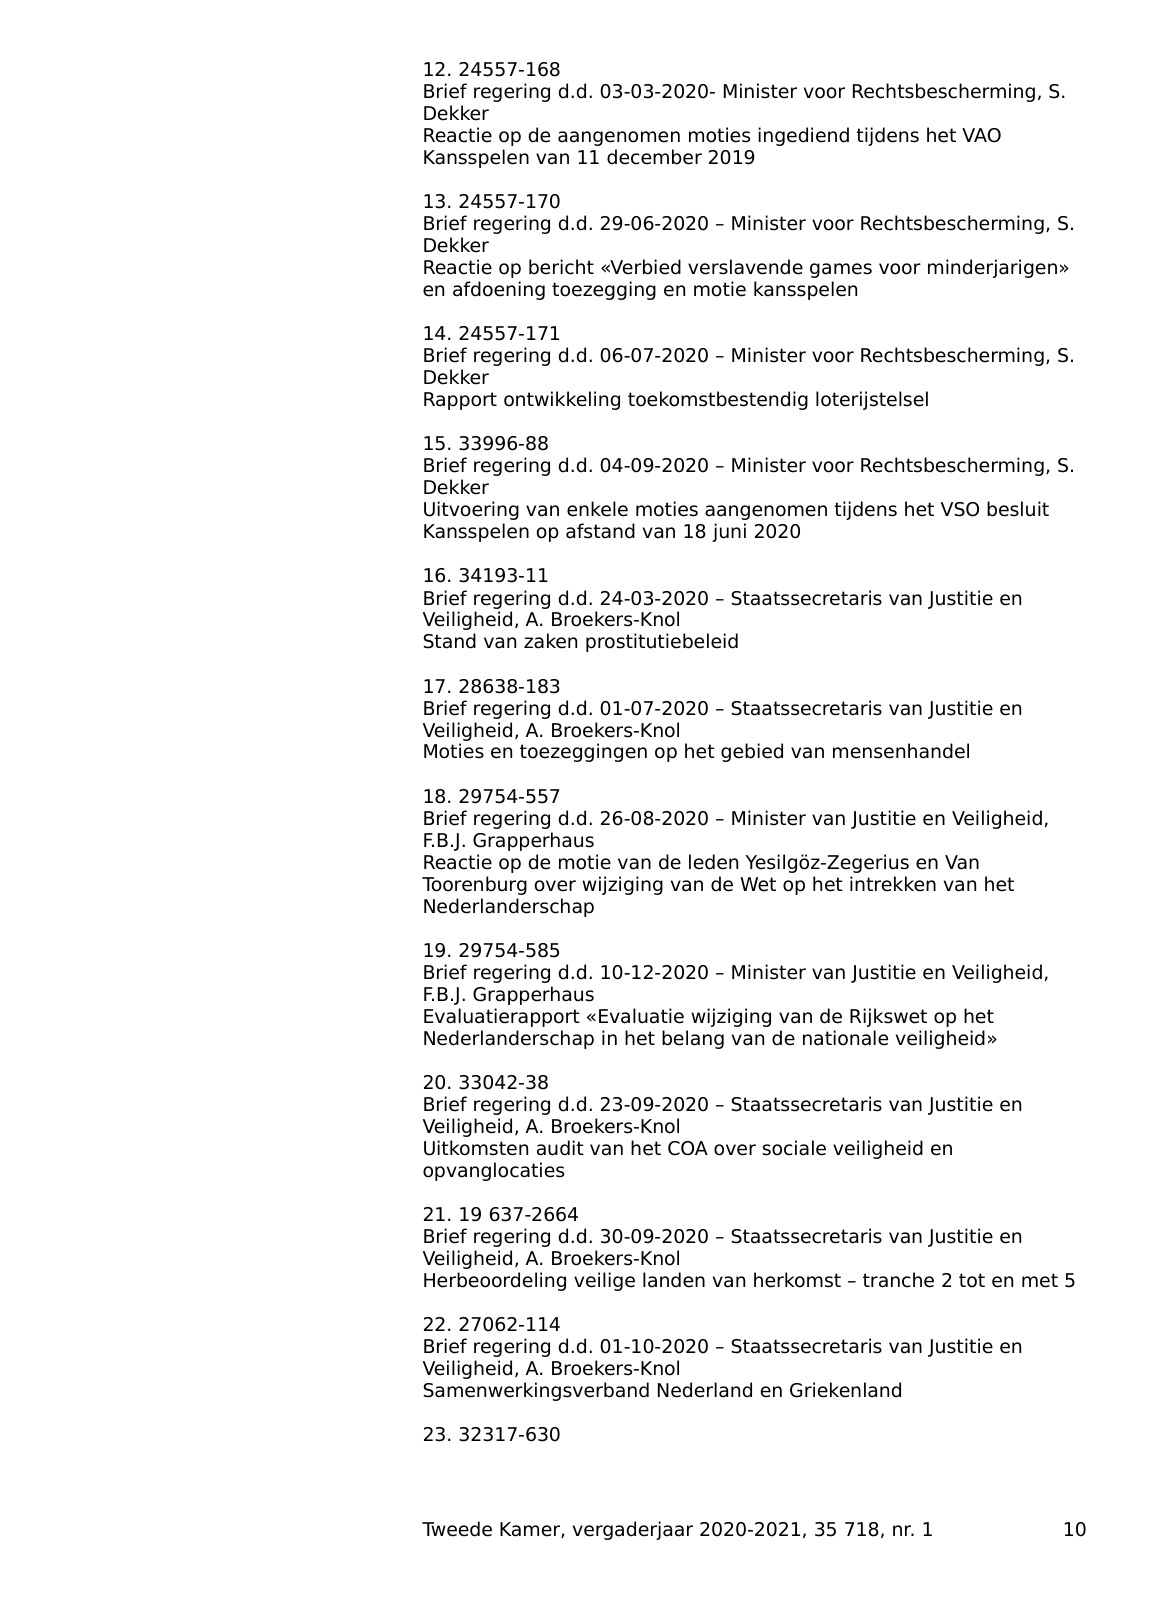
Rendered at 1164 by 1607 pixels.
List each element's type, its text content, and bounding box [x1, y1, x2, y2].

text Reactie op de aangenomen moties ingediend tijdens het VAO Kansspelen van 11 december 2019 [422, 125, 1087, 169]
text Herbeoordeling veilige landen van herkomst – tranche 2 tot en met 5 [422, 1270, 1087, 1292]
text 15. 33996-88 [422, 433, 1087, 455]
text Uitvoering van enkele moties aangenomen tijdens het VSO besluit Kansspelen op afstand van 18 juni 2020 [422, 499, 1087, 543]
text 18. 29754-557 [422, 786, 1087, 808]
text Brief regering d.d. 29-06-2020 – Minister voor Rechtsbescherming, S. Dekker [422, 213, 1087, 257]
text Moties en toezeggingen op het gebied van mensenhandel [422, 741, 1087, 763]
text Brief regering d.d. 23-09-2020 – Staatssecretaris van Justitie en Veiligheid, A. Broekers-Knol [422, 1094, 1087, 1138]
text 16. 34193-11 [422, 565, 1087, 587]
text Brief regering d.d. 10-12-2020 – Minister van Justitie en Veiligheid, F.B.J. Grapperhaus [422, 962, 1087, 1006]
text 20. 33042-38 [422, 1072, 1087, 1094]
text Samenwerkingsverband Nederland en Griekenland [422, 1380, 1087, 1402]
text Uitkomsten audit van het COA over sociale veiligheid en opvanglocaties [422, 1138, 1087, 1182]
text 23. 32317-630 [422, 1424, 1087, 1446]
text Brief regering d.d. 01-07-2020 – Staatssecretaris van Justitie en Veiligheid, A. Broekers-Knol [422, 697, 1087, 741]
text Brief regering d.d. 01-10-2020 – Staatssecretaris van Justitie en Veiligheid, A. Broekers-Knol [422, 1336, 1087, 1380]
text Rapport ontwikkeling toekomstbestendig loterijstelsel [422, 389, 1087, 411]
text 17. 28638-183 [422, 676, 1087, 697]
text 13. 24557-170 [422, 191, 1087, 213]
text 22. 27062-114 [422, 1314, 1087, 1336]
text Reactie op bericht «Verbied verslavende games voor minderjarigen» en afdoening toezegging en motie kansspelen [422, 257, 1087, 301]
text Brief regering d.d. 26-08-2020 – Minister van Justitie en Veiligheid, F.B.J. Grapperhaus [422, 808, 1087, 852]
text Brief regering d.d. 04-09-2020 – Minister voor Rechtsbescherming, S. Dekker [422, 455, 1087, 499]
text Brief regering d.d. 24-03-2020 – Staatssecretaris van Justitie en Veiligheid, A. Broekers-Knol [422, 587, 1087, 631]
text Stand van zaken prostitutiebeleid [422, 631, 1087, 653]
text Brief regering d.d. 30-09-2020 – Staatssecretaris van Justitie en Veiligheid, A. Broekers-Knol [422, 1226, 1087, 1270]
text Brief regering d.d. 03-03-2020- Minister voor Rechtsbescherming, S. Dekker [422, 81, 1087, 125]
text 19. 29754-585 [422, 940, 1087, 962]
text 12. 24557-168 [422, 59, 1087, 81]
text Reactie op de motie van de leden Yesilgöz-Zegerius en Van Toorenburg over wijziging van de Wet op het intrekken van het Nederlanderschap [422, 852, 1087, 917]
text Evaluatierapport «Evaluatie wijziging van de Rijkswet op het Nederlanderschap in het belang van de nationale veiligheid» [422, 1006, 1087, 1049]
text 14. 24557-171 [422, 323, 1087, 345]
text 21. 19 637-2664 [422, 1204, 1087, 1226]
text Brief regering d.d. 06-07-2020 – Minister voor Rechtsbescherming, S. Dekker [422, 345, 1087, 389]
